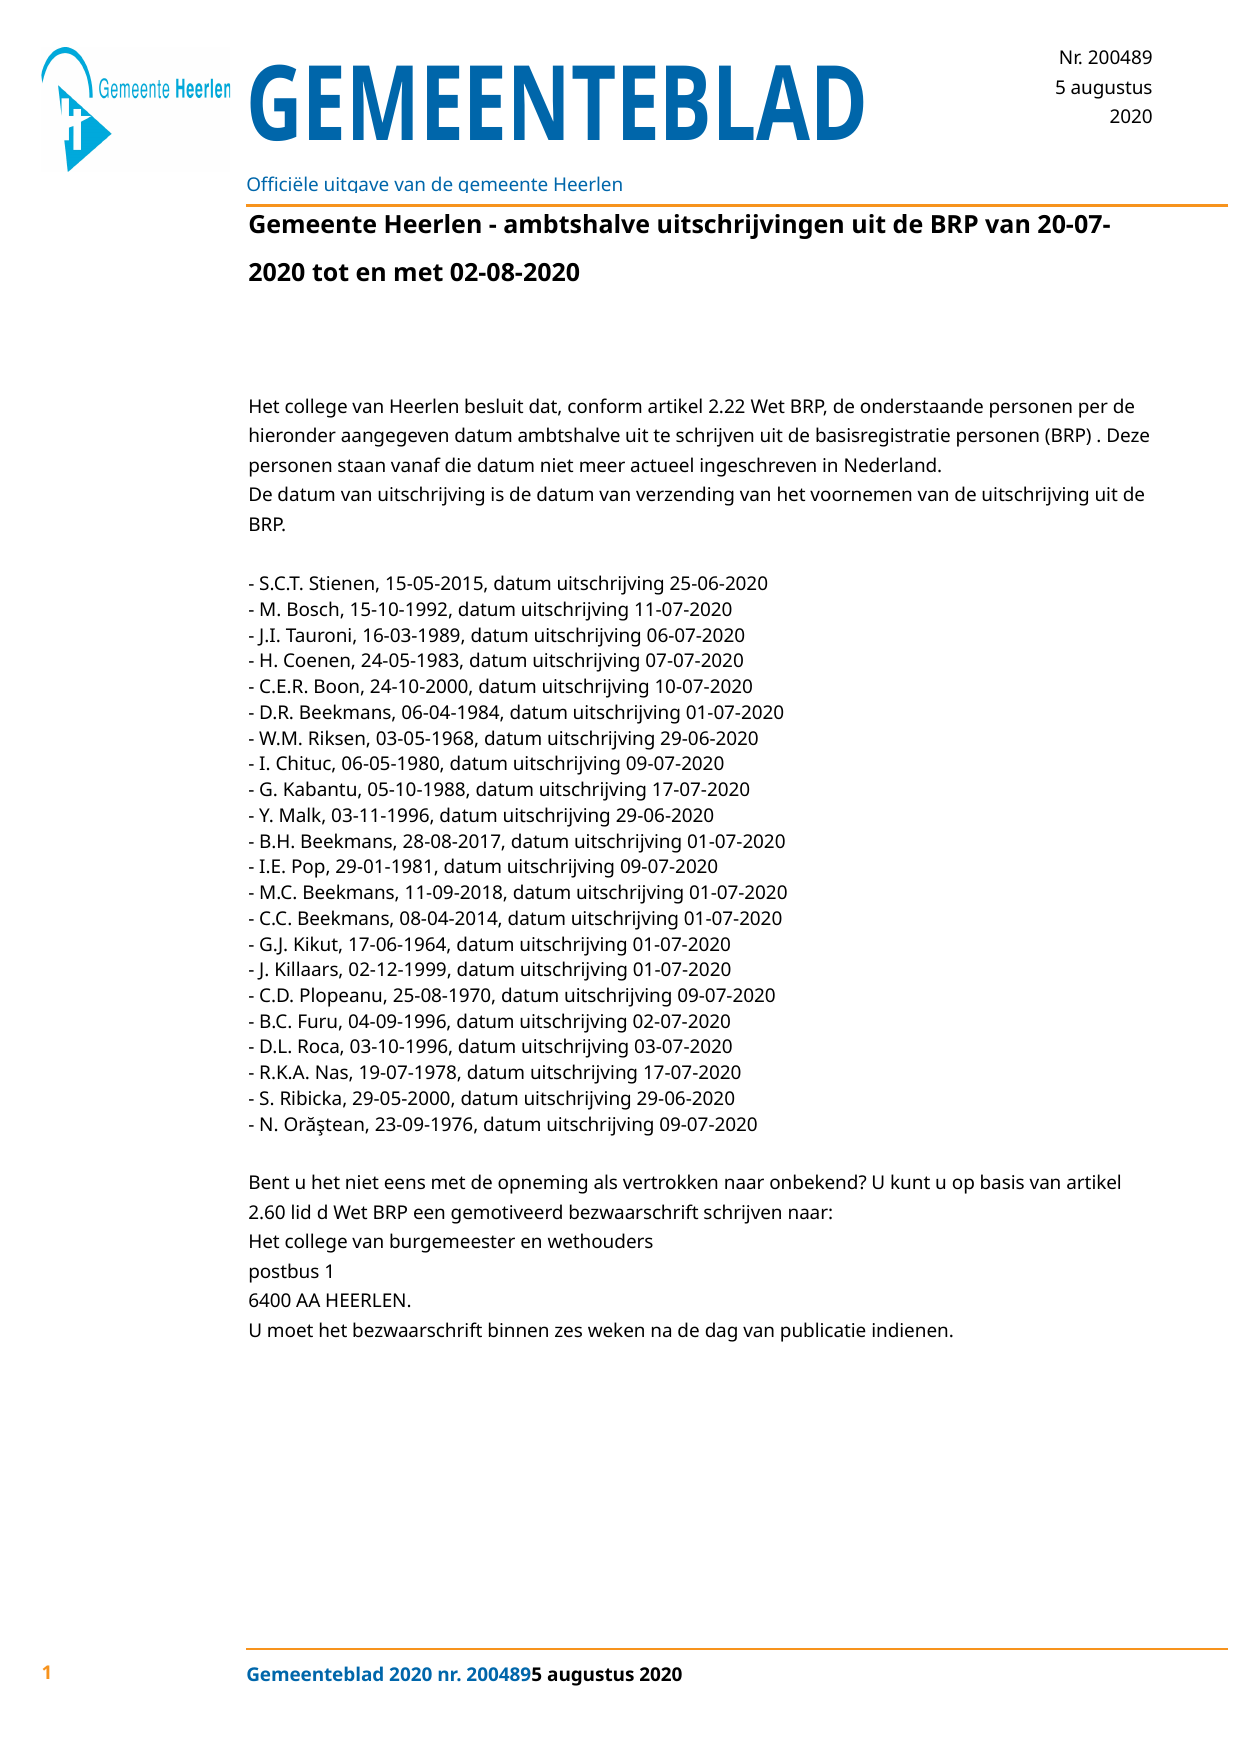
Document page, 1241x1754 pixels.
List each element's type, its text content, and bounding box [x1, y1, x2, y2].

table_cell - C.E.R. Boon, 24-10-2000, datum uitschrijving 10-07-2020 [248, 674, 1152, 699]
picture [41, 47, 231, 172]
text postbus 1 [248, 1258, 1152, 1284]
table_cell - S. Ribicka, 29-05-2000, datum uitschrijving 29-06-2020 [248, 1085, 1152, 1111]
table_cell - G. Kabantu, 05-10-1988, datum uitschrijving 17-07-2020 [248, 776, 1152, 802]
table_cell - D.L. Roca, 03-10-1996, datum uitschrijving 03-07-2020 [248, 1034, 1152, 1059]
table_cell - J. Killaars, 02-12-1999, datum uitschrijving 01-07-2020 [248, 956, 1152, 982]
table_cell - W.M. Riksen, 03-05-1968, datum uitschrijving 29-06-2020 [248, 725, 1152, 751]
table_cell - N. Orăştean, 23-09-1976, datum uitschrijving 09-07-2020 [248, 1111, 1152, 1137]
text Gemeente Heerlen - ambtshalve uitschrijvingen uit de BRP van 20-07-2020 tot en met 02-08-2020 [248, 207, 1152, 288]
table_cell - D.R. Beekmans, 06-04-1984, datum uitschrijving 01-07-2020 [248, 699, 1152, 725]
table_cell - J.I. Tauroni, 16-03-1989, datum uitschrijving 06-07-2020 [248, 622, 1152, 648]
table_cell - M. Bosch, 15-10-1992, datum uitschrijving 11-07-2020 [248, 596, 1152, 622]
table_cell - Y. Malk, 03-11-1996, datum uitschrijving 29-06-2020 [248, 802, 1152, 828]
text Het college van burgemeester en wethouders [248, 1228, 1152, 1254]
text De datum van uitschrijving is de datum van verzending van het voornemen van de uitschrijving uit de BRP. [248, 482, 1152, 537]
picture [41, 47, 59, 70]
text U moet het bezwaarschrift binnen zes weken na de dag van publicatie indienen. [248, 1317, 1152, 1343]
table_cell - C.D. Plopeanu, 25-08-1970, datum uitschrijving 09-07-2020 [248, 982, 1152, 1008]
table_cell - I. Chituc, 06-05-1980, datum uitschrijving 09-07-2020 [248, 751, 1152, 776]
table_cell - C.C. Beekmans, 08-04-2014, datum uitschrijving 01-07-2020 [248, 905, 1152, 931]
table_header - S.C.T. Stienen, 15-05-2015, datum uitschrijving 25-06-2020 [248, 571, 1152, 596]
table_cell - G.J. Kikut, 17-06-1964, datum uitschrijving 01-07-2020 [248, 931, 1152, 956]
table_cell - H. Coenen, 24-05-1983, datum uitschrijving 07-07-2020 [248, 648, 1152, 673]
text 6400 AA HEERLEN. [248, 1288, 1152, 1313]
table_cell - B.H. Beekmans, 28-08-2017, datum uitschrijving 01-07-2020 [248, 828, 1152, 853]
text Bent u het niet eens met de opneming als vertrokken naar onbekend? U kunt u op basis van artikel 2.60 lid d Wet BRP een gemotiveerd bezwaarschrift schrijven naar: [248, 1169, 1152, 1225]
table_cell - B.C. Furu, 04-09-1996, datum uitschrijving 02-07-2020 [248, 1008, 1152, 1034]
table_cell - I.E. Pop, 29-01-1981, datum uitschrijving 09-07-2020 [248, 854, 1152, 879]
text Het college van Heerlen besluit dat, conform artikel 2.22 Wet BRP, de onderstaande personen per de hieronder aangegeven datum ambtshalve uit te schrijven uit de basisregistratie personen (BRP) . Deze personen staan vanaf die datum niet meer actueel ingeschreven in Nederland. [248, 393, 1152, 478]
table_cell - M.C. Beekmans, 11-09-2018, datum uitschrijving 01-07-2020 [248, 879, 1152, 905]
table_cell - R.K.A. Nas, 19-07-1978, datum uitschrijving 17-07-2020 [248, 1059, 1152, 1085]
